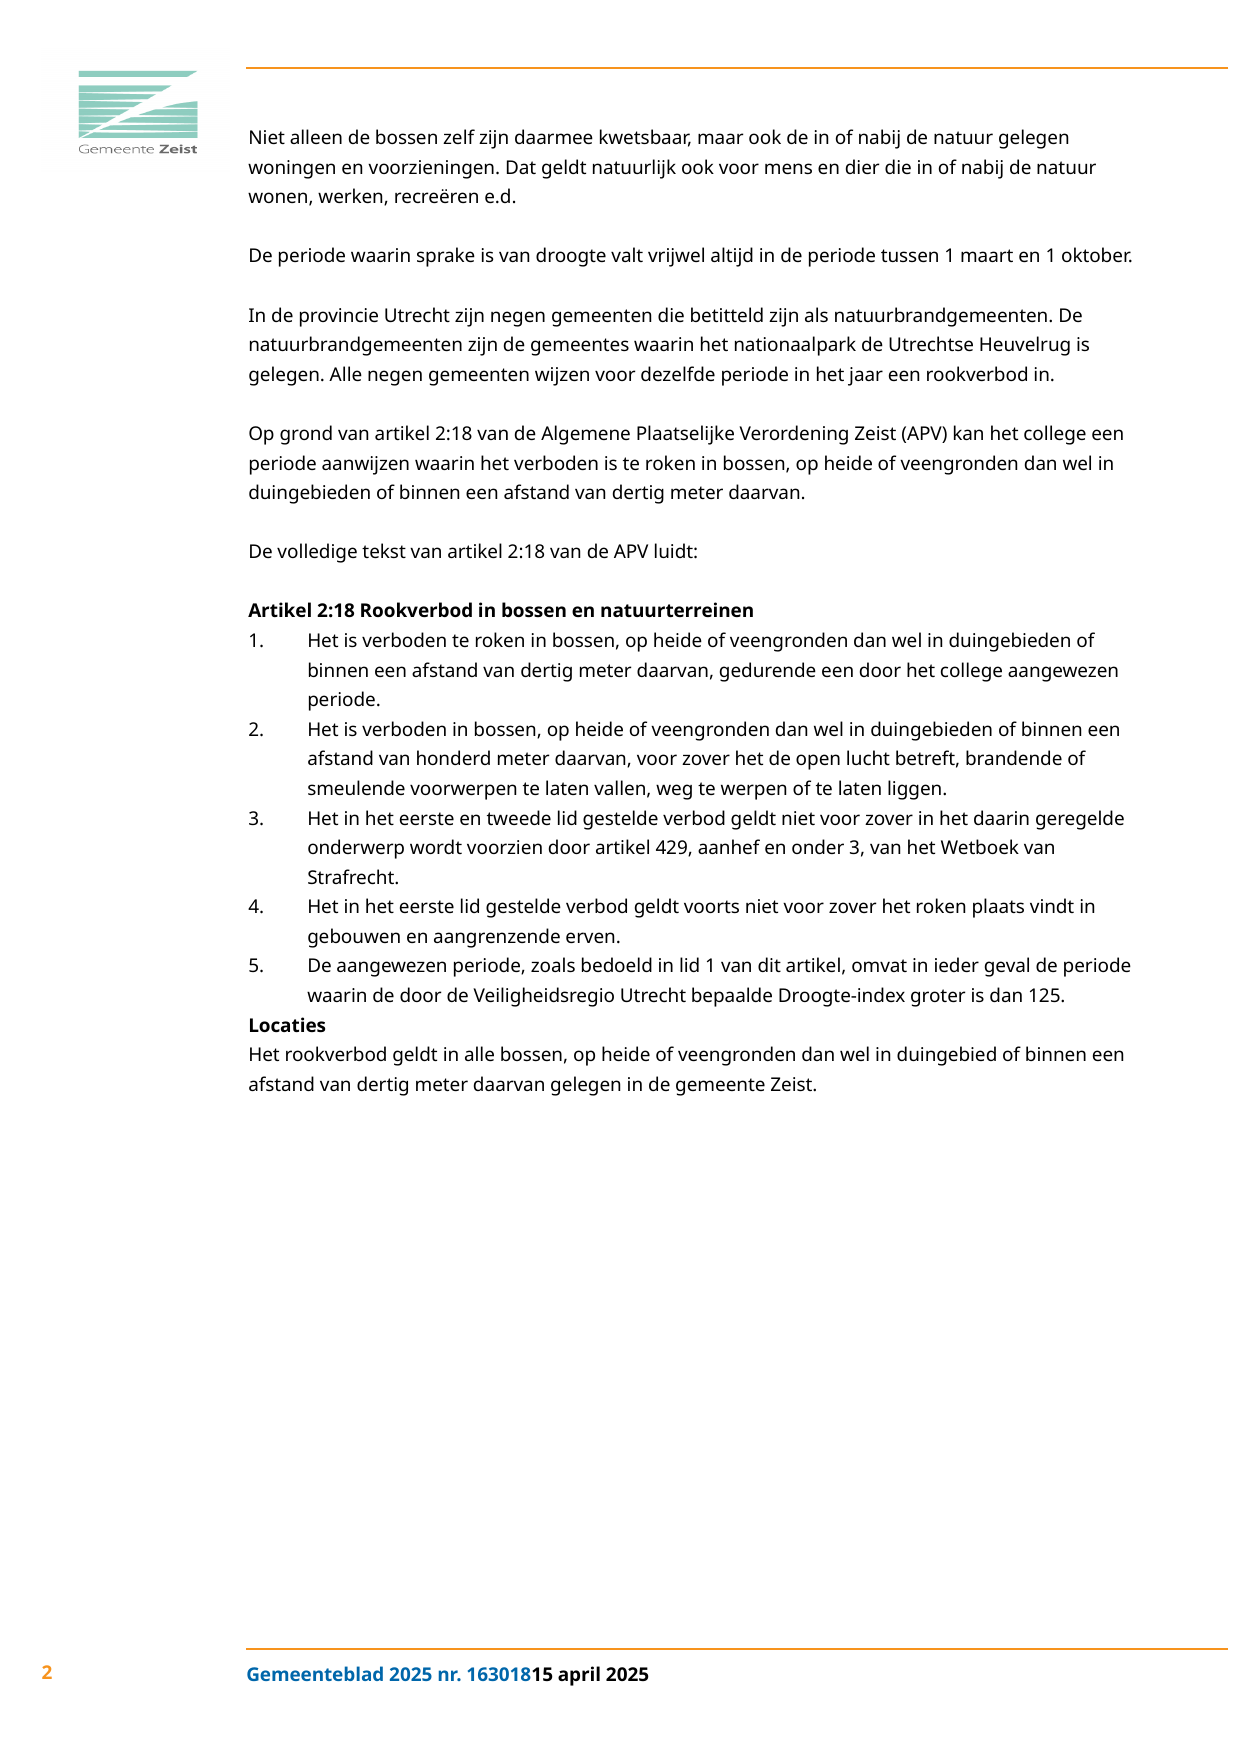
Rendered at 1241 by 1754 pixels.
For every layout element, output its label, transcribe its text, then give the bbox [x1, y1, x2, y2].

text Het rookverbod geldt in alle bossen, op heide of veengronden dan wel in duingebied of binnen een afstand van dertig meter daarvan gelegen in de gemeente Zeist. [248, 1041, 1152, 1097]
text Op grond van artikel 2:18 van de Algemene Plaatselijke Verordening Zeist (APV) kan het college een periode aanwijzen waarin het verboden is te roken in bossen, op heide of veengronden dan wel in duingebieden of binnen een afstand van dertig meter daarvan. [248, 420, 1152, 505]
list Het in het eerste en tweede lid gestelde verbod geldt niet voor zover in het daarin geregelde onderwerp wordt voorzien door artikel 429, aanhef en onder 3, van het Wetboek van Strafrecht. [248, 805, 1152, 890]
text Niet alleen de bossen zelf zijn daarmee kwetsbaar, maar ook de in of nabij de natuur gelegen woningen en voorzieningen. Dat geldt natuurlijk ook voor mens en dier die in of nabij de natuur wonen, werken, recreëren e.d. [248, 124, 1152, 209]
text De volledige tekst van artikel 2:18 van de APV luidt: [248, 538, 1152, 564]
text Artikel 2:18 Rookverbod in bossen en natuurterreinen [248, 598, 1152, 623]
text De periode waarin sprake is van droogte valt vrijwel altijd in de periode tussen 1 maart en 1 oktober. [248, 243, 1152, 268]
list Het in het eerste lid gestelde verbod geldt voorts niet voor zover het roken plaats vindt in gebouwen en aangrenzende erven. [248, 893, 1152, 949]
list Het is verboden te roken in bossen, op heide of veengronden dan wel in duingebieden of binnen een afstand van dertig meter daarvan, gedurende een door het college aangewezen periode. [248, 627, 1152, 712]
list De aangewezen periode, zoals bedoeld in lid 1 van dit artikel, omvat in ieder geval de periode waarin de door de Veiligheidsregio Utrecht bepaalde Droogte-index groter is dan 125. [248, 953, 1152, 1008]
list Het is verboden in bossen, op heide of veengronden dan wel in duingebieden of binnen een afstand van honderd meter daarvan, voor zover het de open lucht betreft, brandende of smeulende voorwerpen te laten vallen, weg te werpen of te laten liggen. [248, 716, 1152, 801]
picture [41, 47, 231, 172]
text Locaties [248, 1012, 1152, 1038]
text In de provincie Utrecht zijn negen gemeenten die betitteld zijn als natuurbrandgemeenten. De natuurbrandgemeenten zijn de gemeentes waarin het nationaalpark de Utrechtse Heuvelrug is gelegen. Alle negen gemeenten wijzen voor dezelfde periode in het jaar een rookverbod in. [248, 302, 1152, 387]
